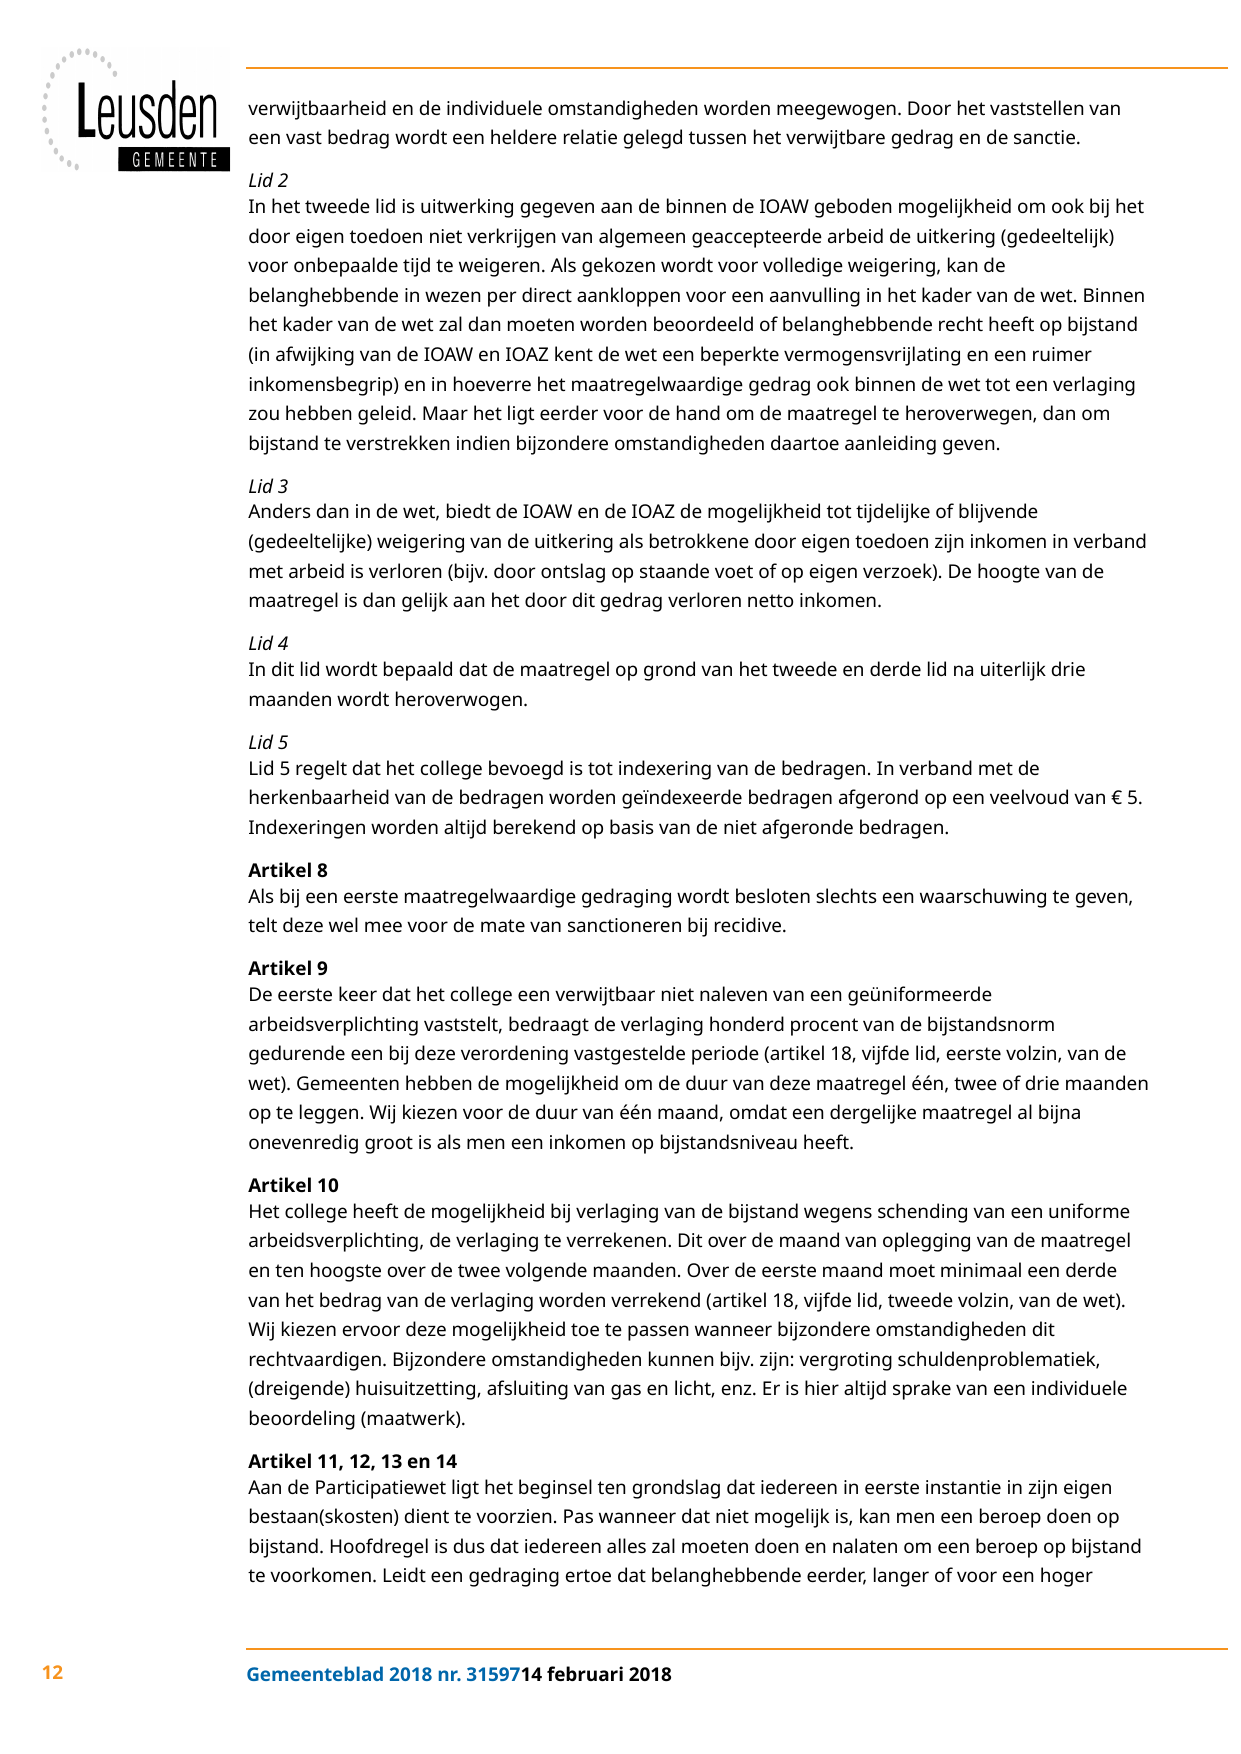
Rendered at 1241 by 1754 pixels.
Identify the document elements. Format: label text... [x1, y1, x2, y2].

text Lid 3 [248, 473, 1152, 499]
text Als bij een eerste maatregelwaardige gedraging wordt besloten slechts een waarschuwing te geven, telt deze wel mee voor de mate van sanctioneren bij recidive. [248, 883, 1152, 938]
picture [41, 47, 231, 172]
text In het tweede lid is uitwerking gegeven aan de binnen de IOAW geboden mogelijkheid om ook bij het door eigen toedoen niet verkrijgen van algemeen geaccepteerde arbeid de uitkering (gedeeltelijk) voor onbepaalde tijd te weigeren. Als gekozen wordt voor volledige weigering, kan de belanghebbende in wezen per direct aankloppen voor een aanvulling in het kader van de wet. Binnen het kader van de wet zal dan moeten worden beoordeeld of belanghebbende recht heeft op bijstand (in afwijking van de IOAW en IOAZ kent de wet een beperkte vermogensvrijlating en een ruimer inkomensbegrip) en in hoeverre het maatregelwaardige gedrag ook binnen de wet tot een verlaging zou hebben geleid. Maar het ligt eerder voor de hand om de maatregel te heroverwegen, dan om bijstand te verstrekken indien bijzondere omstandigheden daartoe aanleiding geven. [248, 193, 1152, 456]
text Aan de Participatiewet ligt het beginsel ten grondslag dat iedereen in eerste instantie in zijn eigen bestaan(skosten) dient te voorzien. Pas wanneer dat niet mogelijk is, kan men een beroep doen op bijstand. Hoofdregel is dus dat iedereen alles zal moeten doen en nalaten om een beroep op bijstand te voorkomen. Leidt een gedraging ertoe dat belanghebbende eerder, langer of voor een hoger [248, 1474, 1152, 1588]
text Artikel 9 [248, 956, 1152, 981]
text Lid 2 [248, 167, 1152, 193]
text Lid 5 regelt dat het college bevoegd is tot indexering van de bedragen. In verband met de herkenbaarheid van de bedragen worden geïndexeerde bedragen afgerond op een veelvoud van € 5. Indexeringen worden altijd berekend op basis van de niet afgeronde bedragen. [248, 755, 1152, 840]
text Artikel 10 [248, 1172, 1152, 1198]
text Lid 4 [248, 631, 1152, 656]
text Het college heeft de mogelijkheid bij verlaging van de bijstand wegens schending van een uniforme arbeidsverplichting, de verlaging te verrekenen. Dit over de maand van oplegging van de maatregel en ten hoogste over de twee volgende maanden. Over de eerste maand moet minimaal een derde van het bedrag van de verlaging worden verrekend (artikel 18, vijfde lid, tweede volzin, van de wet). Wij kiezen ervoor deze mogelijkheid toe te passen wanneer bijzondere omstandigheden dit rechtvaardigen. Bijzondere omstandigheden kunnen bijv. zijn: vergroting schuldenproblematiek, (dreigende) huisuitzetting, afsluiting van gas en licht, enz. Er is hier altijd sprake van een individuele beoordeling (maatwerk). [248, 1198, 1152, 1431]
text Lid 5 [248, 729, 1152, 755]
text Artikel 8 [248, 857, 1152, 883]
text Artikel 11, 12, 13 en 14 [248, 1448, 1152, 1474]
text In dit lid wordt bepaald dat de maatregel op grond van het tweede en derde lid na uiterlijk drie maanden wordt heroverwogen. [248, 656, 1152, 712]
text Anders dan in de wet, biedt de IOAW en de IOAZ de mogelijkheid tot tijdelijke of blijvende (gedeeltelijke) weigering van de uitkering als betrokkene door eigen toedoen zijn inkomen in verband met arbeid is verloren (bijv. door ontslag op staande voet of op eigen verzoek). De hoogte van de maatregel is dan gelijk aan het door dit gedrag verloren netto inkomen. [248, 499, 1152, 613]
text De eerste keer dat het college een verwijtbaar niet naleven van een geüniformeerde arbeidsverplichting vaststelt, bedraagt de verlaging honderd procent van de bijstandsnorm gedurende een bij deze verordening vastgestelde periode (artikel 18, vijfde lid, eerste volzin, van de wet). Gemeenten hebben de mogelijkheid om de duur van deze maatregel één, twee of drie maanden op te leggen. Wij kiezen voor de duur van één maand, omdat een dergelijke maatregel al bijna onevenredig groot is als men een inkomen op bijstandsniveau heeft. [248, 981, 1152, 1155]
text verwijtbaarheid en de individuele omstandigheden worden meegewogen. Door het vaststellen van een vast bedrag wordt een heldere relatie gelegd tussen het verwijtbare gedrag en de sanctie. [248, 95, 1152, 150]
